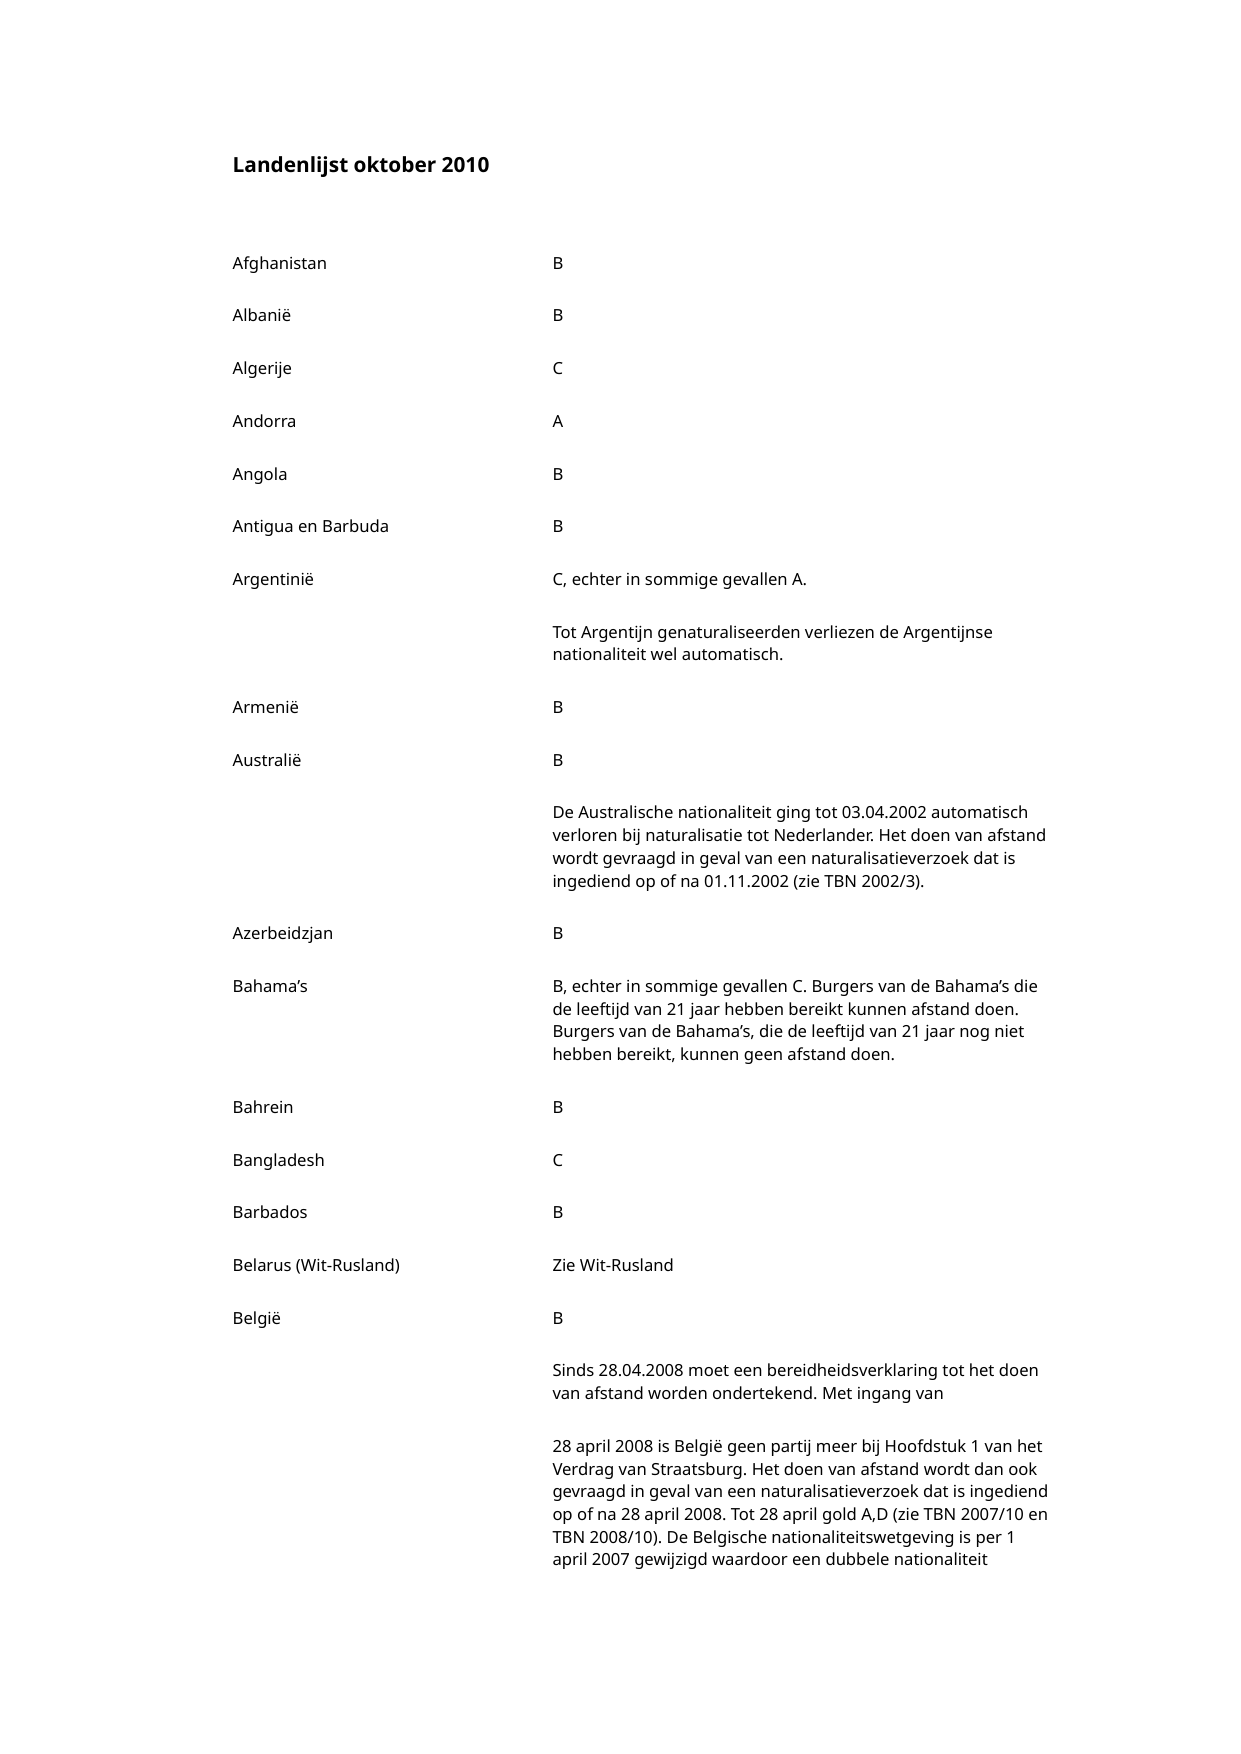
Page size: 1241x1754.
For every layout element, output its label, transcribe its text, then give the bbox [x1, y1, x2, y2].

table_cell B [552, 515, 1053, 568]
table_cell Armenië [233, 696, 552, 748]
table_cell Bahrein [233, 1096, 552, 1148]
table_cell B De Australische nationaliteit ging tot 03.04.2002 automatisch verloren bij naturalisatie tot Nederlander. Het doen van afstand wordt gevraagd in geval van een naturalisatieverzoek dat is ingediend op of na 01.11.2002 (zie TBN 2002/3). [552, 749, 1053, 922]
table_header Afghanistan [233, 251, 552, 304]
table_cell Albanië [233, 304, 552, 357]
table_cell C [552, 1148, 1053, 1201]
table_cell B [552, 304, 1053, 357]
table_cell B [552, 922, 1053, 975]
table_cell B, echter in sommige gevallen C. Burgers van de Bahama’s die de leeftijd van 21 jaar hebben bereikt kunnen afstand doen. Burgers van de Bahama’s, die de leeftijd van 21 jaar nog niet hebben bereikt, kunnen geen afstand doen. [552, 975, 1053, 1096]
table_cell B [552, 696, 1053, 748]
table_cell Australië [233, 749, 552, 922]
text Landenlijst oktober 2010 [232, 150, 1053, 178]
table_cell Antigua en Barbuda [233, 515, 552, 568]
table_cell Angola [233, 462, 552, 515]
table_cell B [552, 1201, 1053, 1254]
table_cell Bahama’s [233, 975, 552, 1096]
table_cell A [552, 410, 1053, 462]
table_cell Andorra [233, 410, 552, 462]
table_cell B [552, 462, 1053, 515]
table_cell B [552, 1096, 1053, 1148]
table_cell België [233, 1306, 552, 1571]
table_cell Azerbeidzjan [233, 922, 552, 975]
table_cell C, echter in sommige gevallen A. Tot Argentijn genaturaliseerden verliezen de Argentijnse nationaliteit wel automatisch. [552, 568, 1053, 696]
table_header B [552, 251, 1053, 304]
table_cell Algerije [233, 357, 552, 409]
table_cell Belarus (Wit-Rusland) [233, 1254, 552, 1306]
table_cell C [552, 357, 1053, 409]
table_cell Argentinië [233, 568, 552, 696]
table_cell Barbados [233, 1201, 552, 1254]
table_cell B Sinds 28.04.2008 moet een bereidheidsverklaring tot het doen van afstand worden ondertekend. Met ingang van 28 april 2008 is België geen partij meer bij Hoofdstuk 1 van het Verdrag van Straatsburg. Het doen van afstand wordt dan ook gevraagd in geval van een naturalisatieverzoek dat is ingediend op of na 28 april 2008. Tot 28 april gold A,D (zie TBN 2007/10 en TBN 2008/10). De Belgische nationaliteitswetgeving is per 1 april 2007 gewijzigd waardoor een dubbele nationaliteit [552, 1306, 1053, 1571]
table_cell Zie Wit-Rusland [552, 1254, 1053, 1306]
table_cell Bangladesh [233, 1148, 552, 1201]
